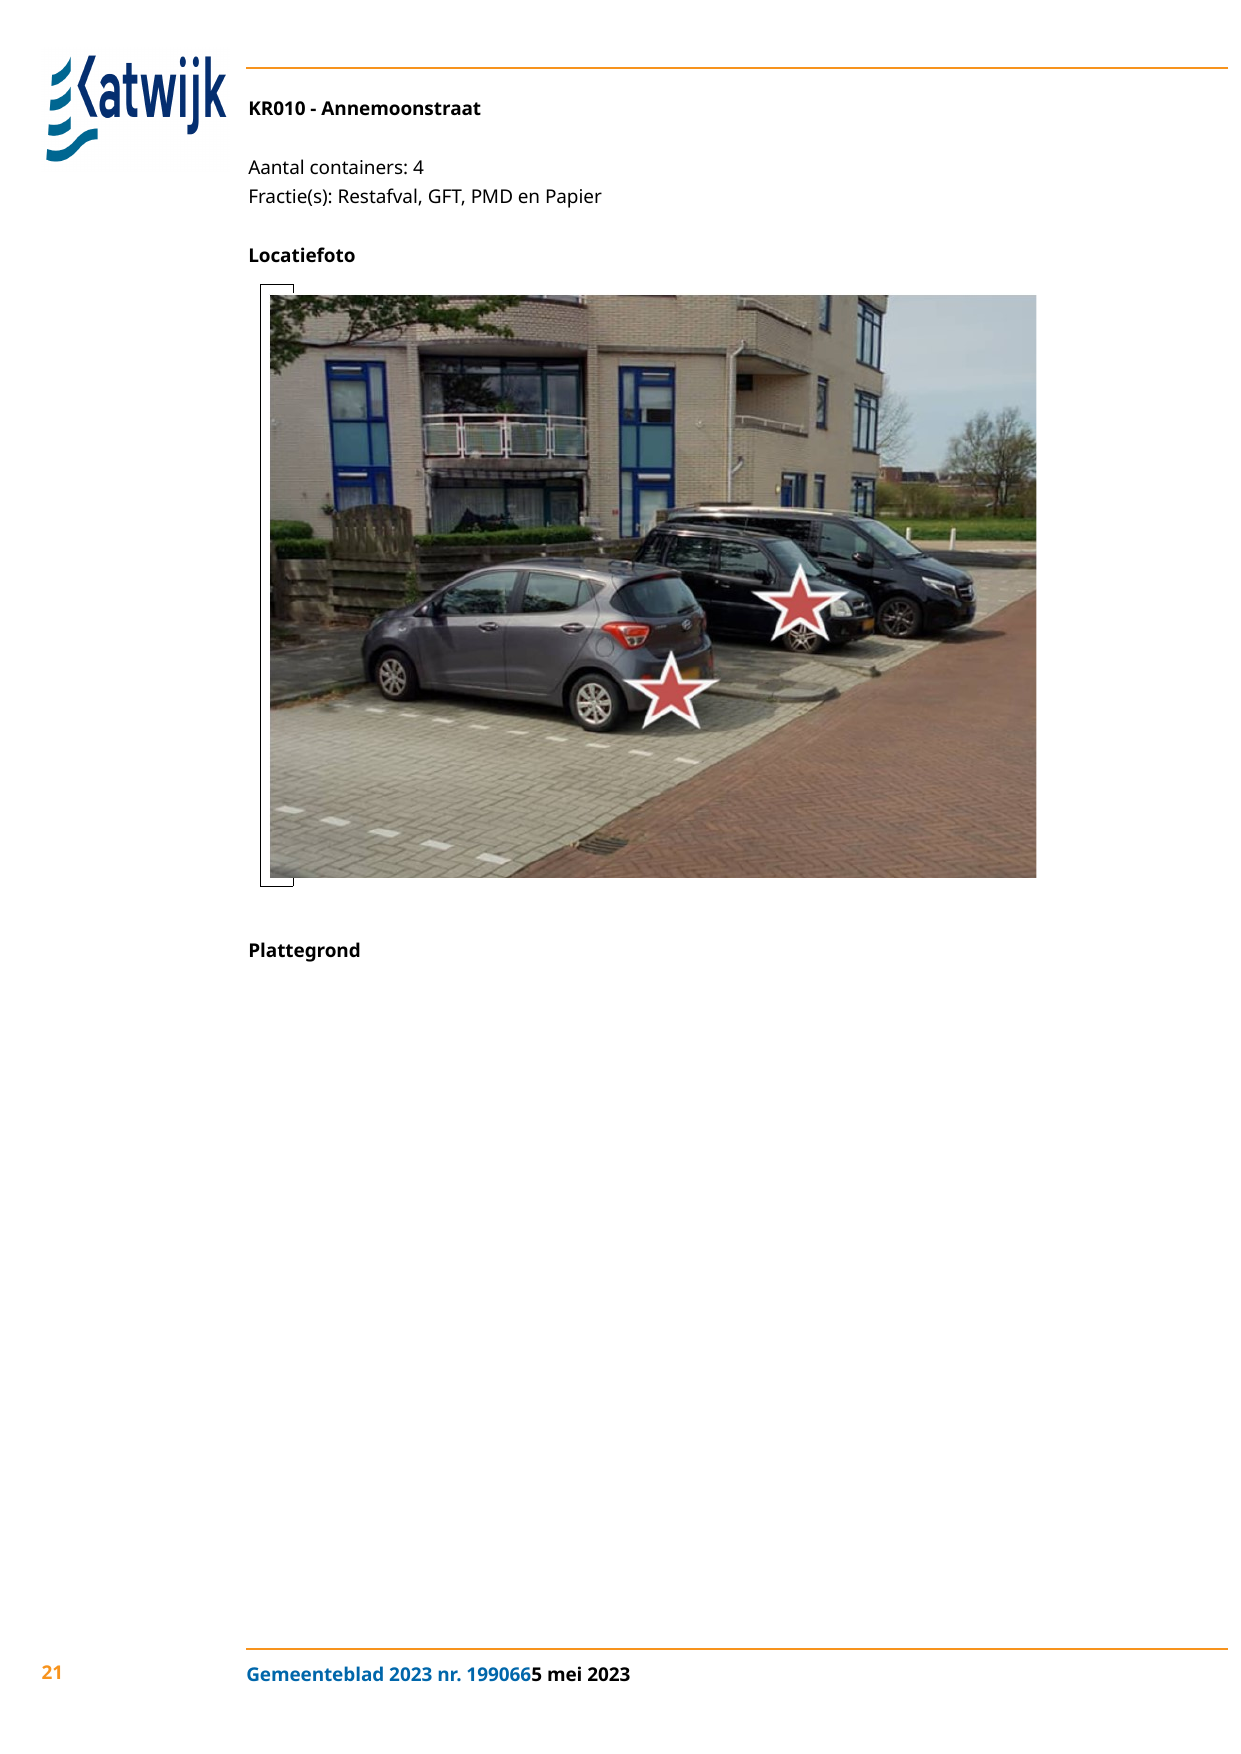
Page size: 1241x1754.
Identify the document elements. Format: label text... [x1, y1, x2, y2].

picture [268, 293, 1037, 878]
text Fractie(s): Restafval, GFT, PMD en Papier [248, 183, 1152, 209]
picture [41, 47, 231, 172]
text Aantal containers: 4 [248, 154, 1152, 180]
text Plattegrond [248, 937, 1152, 963]
text KR010 - Annemoonstraat [248, 95, 1152, 121]
text Locatiefoto [248, 243, 1152, 268]
